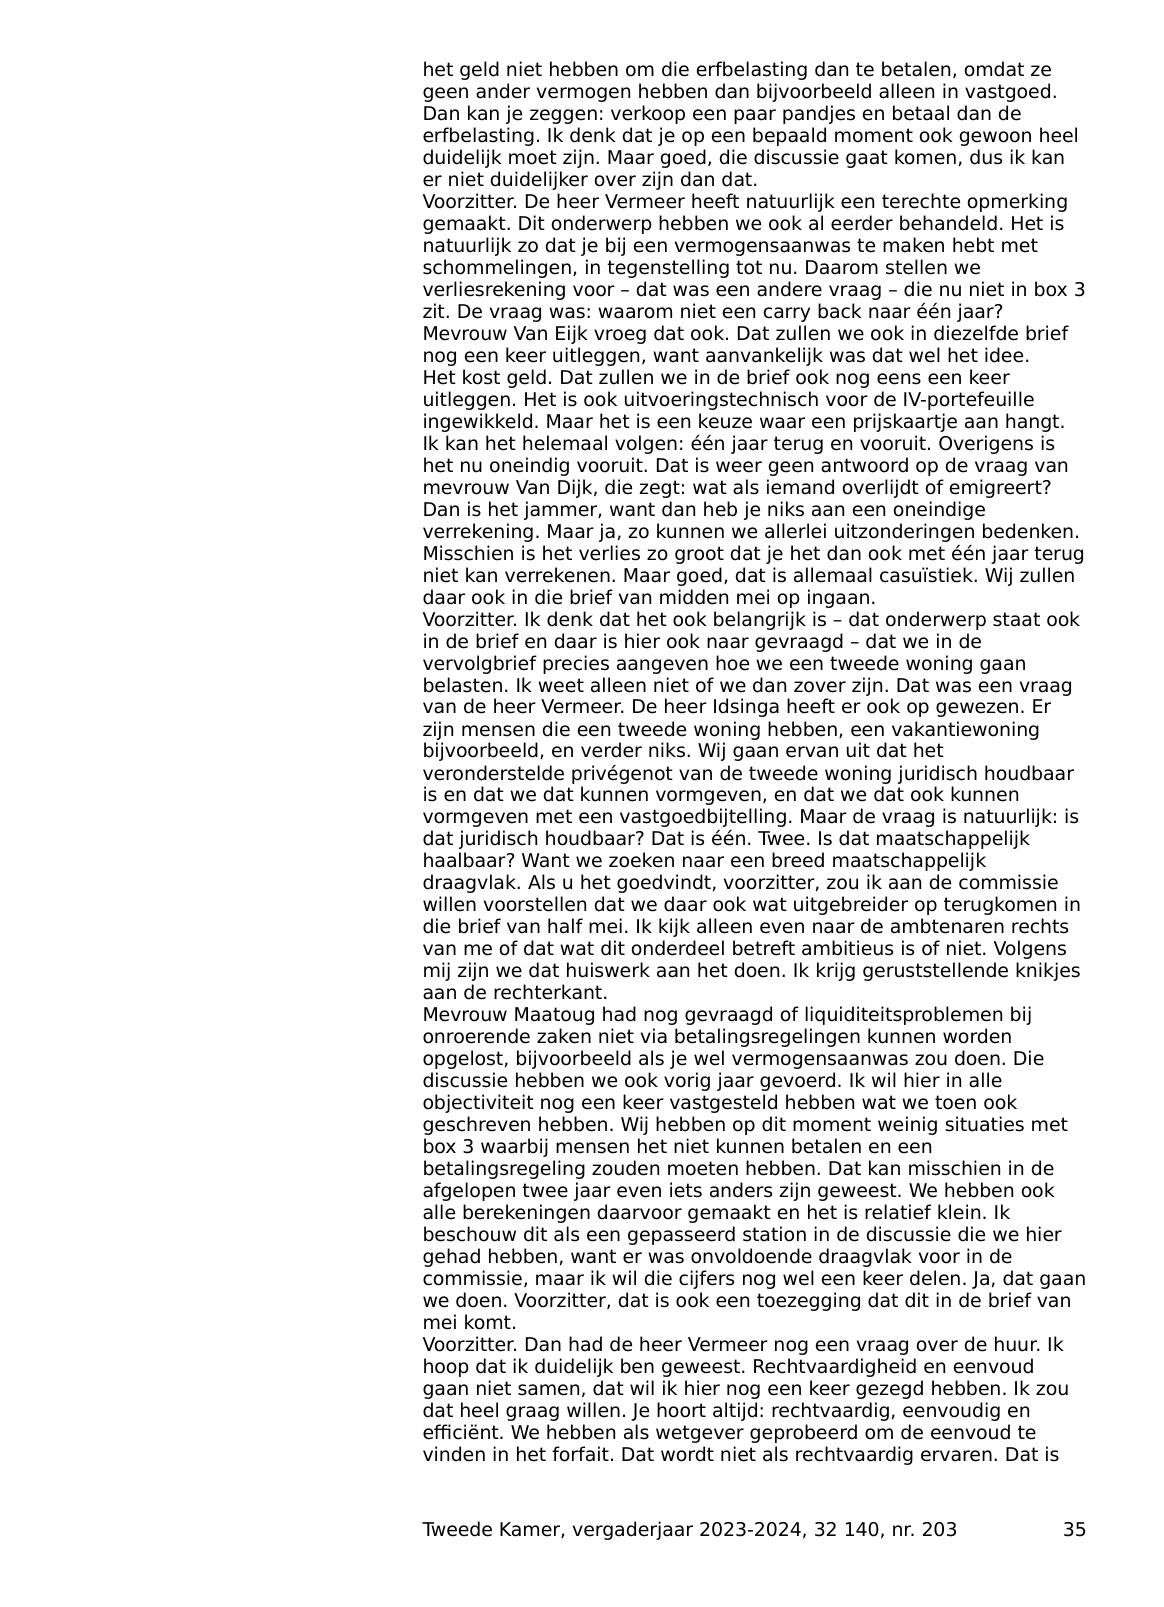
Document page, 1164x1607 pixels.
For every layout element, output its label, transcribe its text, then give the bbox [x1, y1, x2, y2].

text Voorzitter. Dan had de heer Vermeer nog een vraag over de huur. Ik hoop dat ik duidelijk ben geweest. Rechtvaardigheid en eenvoud gaan niet samen, dat wil ik hier nog een keer gezegd hebben. Ik zou dat heel graag willen. Je hoort altijd: rechtvaardig, eenvoudig en efficiënt. We hebben als wetgever geprobeerd om de eenvoud te vinden in het forfait. Dat wordt niet als rechtvaardig ervaren. Dat is [422, 1334, 1087, 1466]
text Voorzitter. Ik denk dat het ook belangrijk is – dat onderwerp staat ook in de brief en daar is hier ook naar gevraagd – dat we in de vervolgbrief precies aangeven hoe we een tweede woning gaan belasten. Ik weet alleen niet of we dan zover zijn. Dat was een vraag van de heer Vermeer. De heer Idsinga heeft er ook op gewezen. Er zijn mensen die een tweede woning hebben, een vakantiewoning bijvoorbeeld, en verder niks. Wij gaan ervan uit dat het veronderstelde privégenot van de tweede woning juridisch houdbaar is en dat we dat kunnen vormgeven, en dat we dat ook kunnen vormgeven met een vastgoedbijtelling. Maar de vraag is natuurlijk: is dat juridisch houdbaar? Dat is één. Twee. Is dat maatschappelijk haalbaar? Want we zoeken naar een breed maatschappelijk draagvlak. Als u het goedvindt, voorzitter, zou ik aan de commissie willen voorstellen dat we daar ook wat uitgebreider op terugkomen in die brief van half mei. Ik kijk alleen even naar de ambtenaren rechts van me of dat wat dit onderdeel betreft ambitieus is of niet. Volgens mij zijn we dat huiswerk aan het doen. Ik krijg geruststellende knikjes aan de rechterkant. [422, 608, 1087, 1004]
text het geld niet hebben om die erfbelasting dan te betalen, omdat ze geen ander vermogen hebben dan bijvoorbeeld alleen in vastgoed. Dan kan je zeggen: verkoop een paar pandjes en betaal dan de erfbelasting. Ik denk dat je op een bepaald moment ook gewoon heel duidelijk moet zijn. Maar goed, die discussie gaat komen, dus ik kan er niet duidelijker over zijn dan dat. [422, 59, 1087, 191]
text Het kost geld. Dat zullen we in de brief ook nog eens een keer uitleggen. Het is ook uitvoeringstechnisch voor de IV-portefeuille ingewikkeld. Maar het is een keuze waar een prijskaartje aan hangt. Ik kan het helemaal volgen: één jaar terug en vooruit. Overigens is het nu oneindig vooruit. Dat is weer geen antwoord op de vraag van mevrouw Van Dijk, die zegt: wat als iemand overlijdt of emigreert? Dan is het jammer, want dan heb je niks aan een oneindige verrekening. Maar ja, zo kunnen we allerlei uitzonderingen bedenken. Misschien is het verlies zo groot dat je het dan ook met één jaar terug niet kan verrekenen. Maar goed, dat is allemaal casuïstiek. Wij zullen daar ook in die brief van midden mei op ingaan. [422, 367, 1087, 608]
text Mevrouw Maatoug had nog gevraagd of liquiditeitsproblemen bij onroerende zaken niet via betalingsregelingen kunnen worden opgelost, bijvoorbeeld als je wel vermogensaanwas zou doen. Die discussie hebben we ook vorig jaar gevoerd. Ik wil hier in alle objectiviteit nog een keer vastgesteld hebben wat we toen ook geschreven hebben. Wij hebben op dit moment weinig situaties met box 3 waarbij mensen het niet kunnen betalen en een betalingsregeling zouden moeten hebben. Dat kan misschien in de afgelopen twee jaar even iets anders zijn geweest. We hebben ook alle berekeningen daarvoor gemaakt en het is relatief klein. Ik beschouw dit als een gepasseerd station in de discussie die we hier gehad hebben, want er was onvoldoende draagvlak voor in de commissie, maar ik wil die cijfers nog wel een keer delen. Ja, dat gaan we doen. Voorzitter, dat is ook een toezegging dat dit in de brief van mei komt. [422, 1004, 1087, 1334]
text Voorzitter. De heer Vermeer heeft natuurlijk een terechte opmerking gemaakt. Dit onderwerp hebben we ook al eerder behandeld. Het is natuurlijk zo dat je bij een vermogensaanwas te maken hebt met schommelingen, in tegenstelling tot nu. Daarom stellen we verliesrekening voor – dat was een andere vraag – die nu niet in box 3 zit. De vraag was: waarom niet een carry back naar één jaar? Mevrouw Van Eijk vroeg dat ook. Dat zullen we ook in diezelfde brief nog een keer uitleggen, want aanvankelijk was dat wel het idee. [422, 191, 1087, 367]
